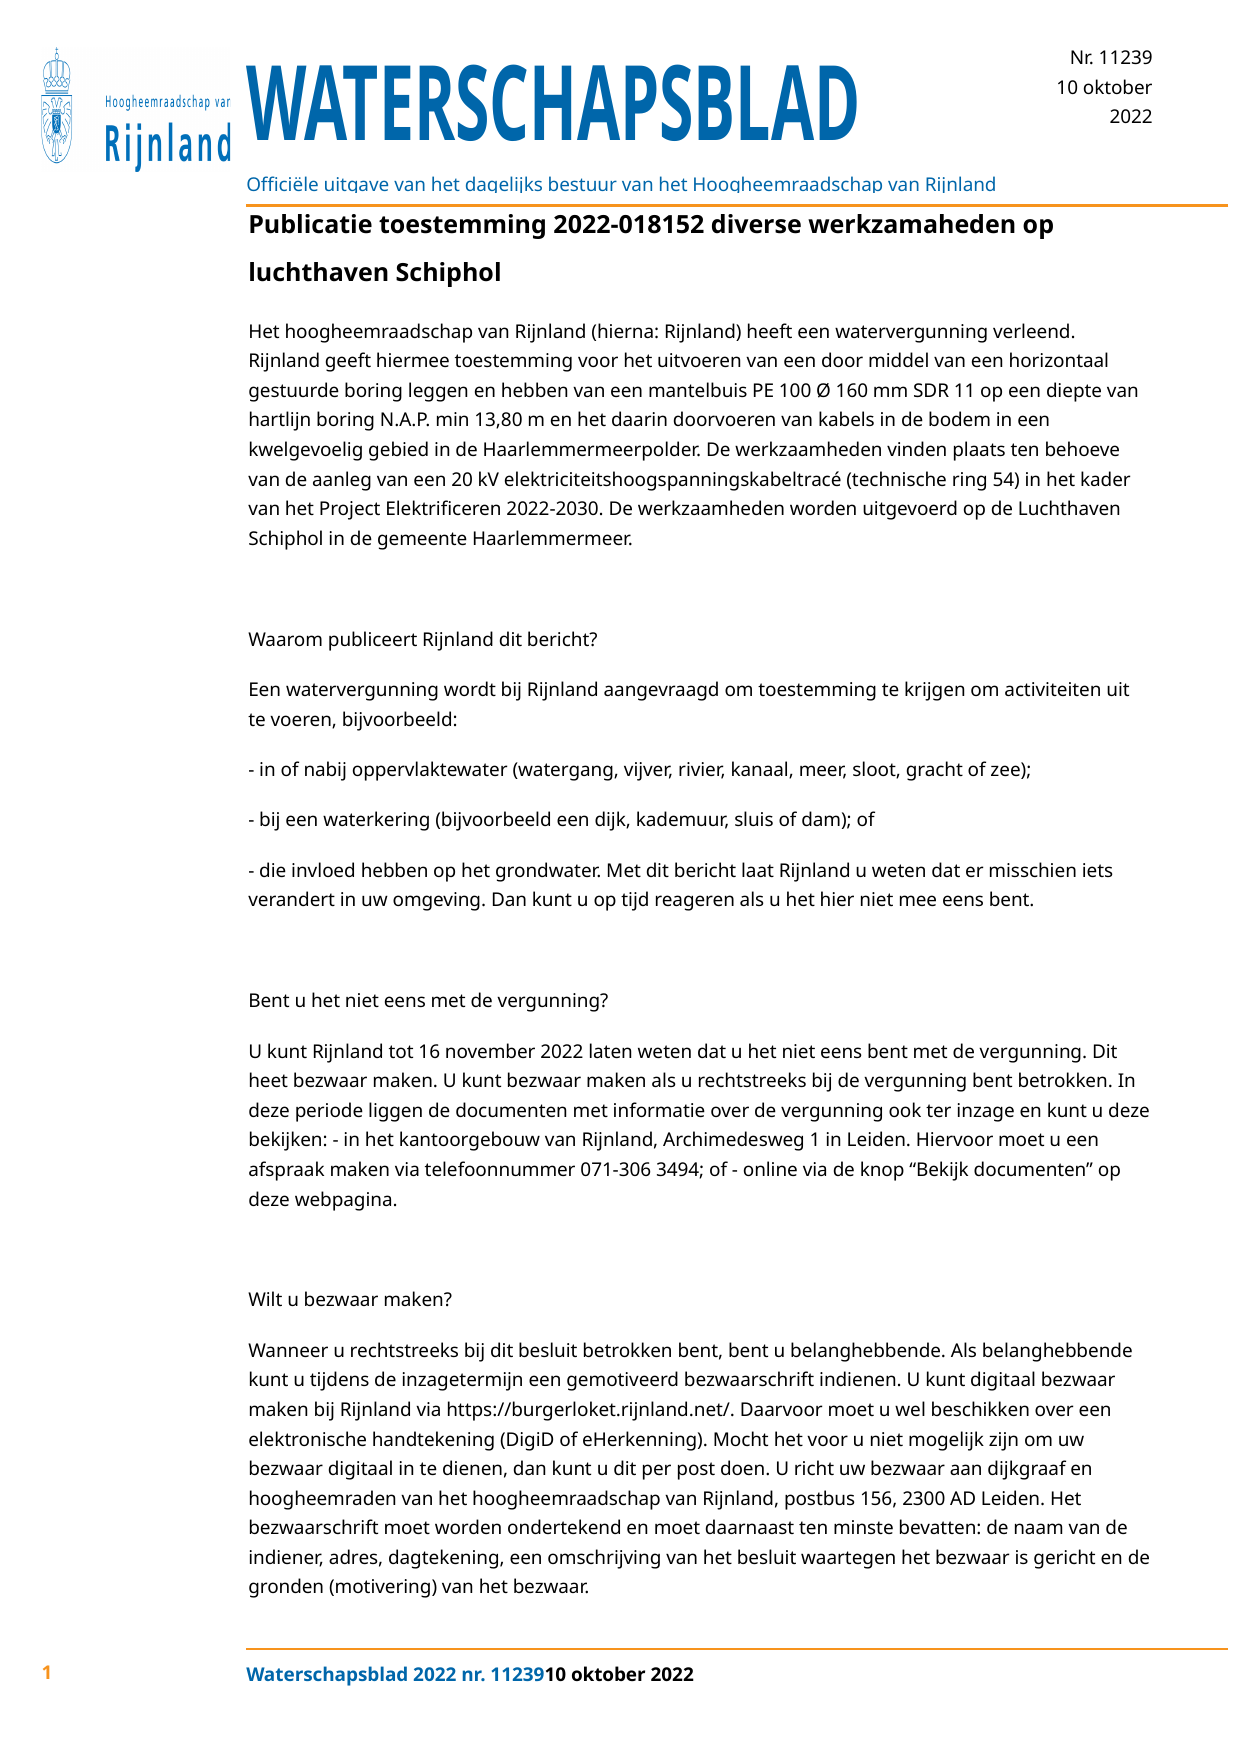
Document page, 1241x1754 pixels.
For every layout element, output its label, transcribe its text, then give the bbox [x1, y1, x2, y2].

text Wanneer u rechtstreeks bij dit besluit betrokken bent, bent u belanghebbende. Als belanghebbende kunt u tijdens de inzagetermijn een gemotiveerd bezwaarschrift indienen. U kunt digitaal bezwaar maken bij Rijnland via https://burgerloket.rijnland.net/. Daarvoor moet u wel beschikken over een elektronische handtekening (DigiD of eHerkenning). Mocht het voor u niet mogelijk zijn om uw bezwaar digitaal in te dienen, dan kunt u dit per post doen. U richt uw bezwaar aan dijkgraaf en hoogheemraden van het hoogheemraadschap van Rijnland, postbus 156, 2300 AD Leiden. Het bezwaarschrift moet worden ondertekend en moet daarnaast ten minste bevatten: de naam van de indiener, adres, dagtekening, een omschrijving van het besluit waartegen het bezwaar is gericht en de gronden (motivering) van het bezwaar. [248, 1337, 1152, 1599]
text - die invloed hebben op het grondwater. Met dit bericht laat Rijnland u weten dat er misschien iets verandert in uw omgeving. Dan kunt u op tijd reageren als u het hier niet mee eens bent. [248, 857, 1152, 912]
text Bent u het niet eens met de vergunning? [248, 987, 1152, 1013]
text - bij een waterkering (bijvoorbeeld een dijk, kademuur, sluis of dam); of [248, 807, 1152, 832]
picture [41, 47, 231, 172]
text Publicatie toestemming 2022-018152 diverse werkzamaheden op luchthaven Schiphol [248, 207, 1152, 288]
text Wilt u bezwaar maken? [248, 1287, 1152, 1312]
text U kunt Rijnland tot 16 november 2022 laten weten dat u het niet eens bent met de vergunning. Dit heet bezwaar maken. U kunt bezwaar maken als u rechtstreeks bij de vergunning bent betrokken. In deze periode liggen de documenten met informatie over de vergunning ook ter inzage en kunt u deze bekijken: - in het kantoorgebouw van Rijnland, Archimedesweg 1 in Leiden. Hiervoor moet u een afspraak maken via telefoonnummer 071-306 3494; of - online via de knop “Bekijk documenten” op deze webpagina. [248, 1038, 1152, 1212]
text Het hoogheemraadschap van Rijnland (hierna: Rijnland) heeft een watervergunning verleend. Rijnland geeft hiermee toestemming voor het uitvoeren van een door middel van een horizontaal gestuurde boring leggen en hebben van een mantelbuis PE 100 Ø 160 mm SDR 11 op een diepte van hartlijn boring N.A.P. min 13,80 m en het daarin doorvoeren van kabels in de bodem in een kwelgevoelig gebied in de Haarlemmermeerpolder. De werkzaamheden vinden plaats ten behoeve van de aanleg van een 20 kV elektriciteitshoogspanningskabeltracé (technische ring 54) in het kader van het Project Elektrificeren 2022-2030. De werkzaamheden worden uitgevoerd op de Luchthaven Schiphol in de gemeente Haarlemmermeer. [248, 318, 1152, 551]
text - in of nabij oppervlaktewater (watergang, vijver, rivier, kanaal, meer, sloot, gracht of zee); [248, 756, 1152, 782]
text Een watervergunning wordt bij Rijnland aangevraagd om toestemming te krijgen om activiteiten uit te voeren, bijvoorbeeld: [248, 676, 1152, 732]
text Waarom publiceert Rijnland dit bericht? [248, 626, 1152, 652]
